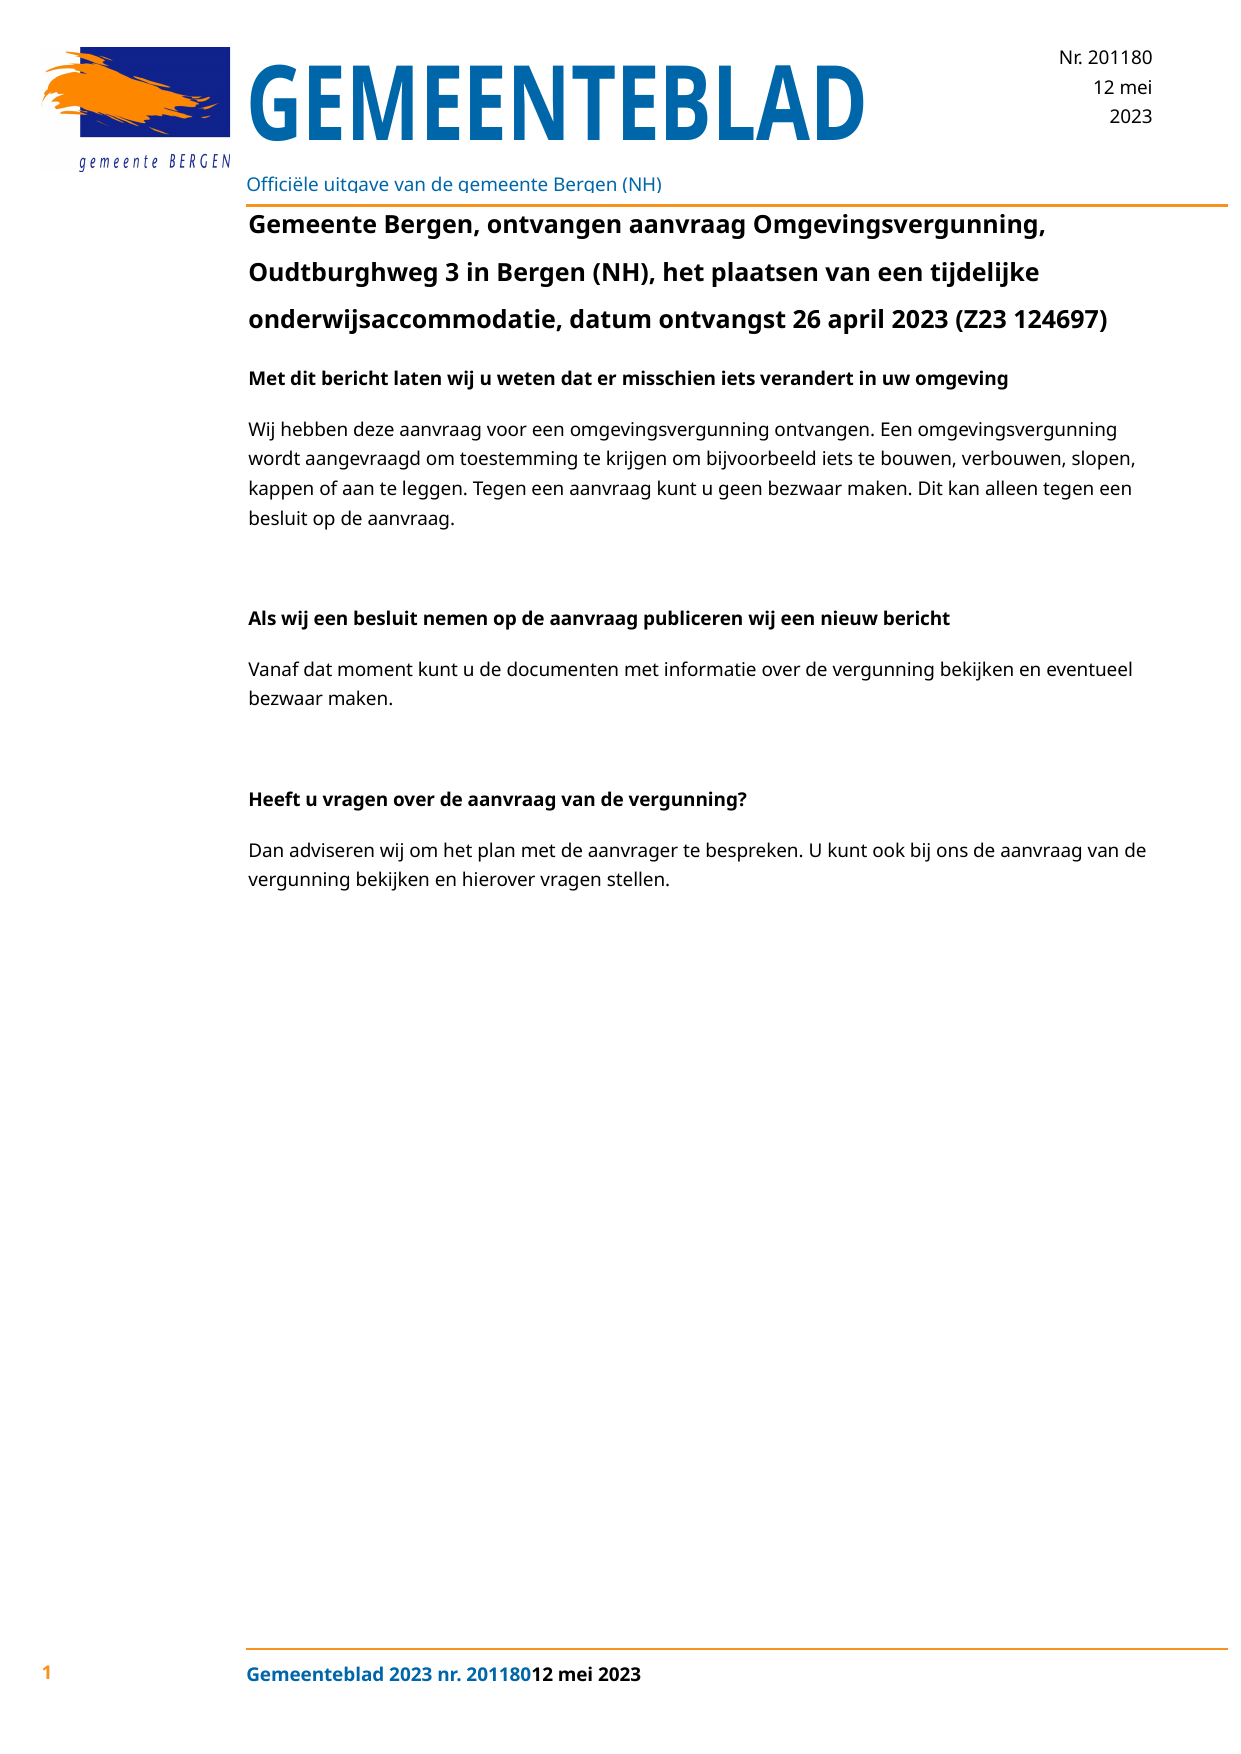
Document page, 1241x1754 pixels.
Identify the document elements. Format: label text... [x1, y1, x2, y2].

text Als wij een besluit nemen op de aanvraag publiceren wij een nieuw bericht [248, 606, 1152, 631]
text Met dit bericht laten wij u weten dat er misschien iets verandert in uw omgeving [248, 366, 1152, 391]
text Vanaf dat moment kunt u de documenten met informatie over de vergunning bekijken en eventueel bezwaar maken. [248, 656, 1152, 711]
picture [41, 47, 231, 172]
text Wij hebben deze aanvraag voor een omgevingsvergunning ontvangen. Een omgevingsvergunning wordt aangevraagd om toestemming te krijgen om bijvoorbeeld iets te bouwen, verbouwen, slopen, kappen of aan te leggen. Tegen een aanvraag kunt u geen bezwaar maken. Dit kan alleen tegen een besluit op de aanvraag. [248, 416, 1152, 530]
text Dan adviseren wij om het plan met de aanvrager te bespreken. U kunt ook bij ons de aanvraag van de vergunning bekijken en hierover vragen stellen. [248, 837, 1152, 892]
text Heeft u vragen over de aanvraag van de vergunning? [248, 786, 1152, 812]
text Gemeente Bergen, ontvangen aanvraag Omgevingsvergunning, Oudtburghweg 3 in Bergen (NH), het plaatsen van een tijdelijke onderwijsaccommodatie, datum ontvangst 26 april 2023 (Z23 124697) [248, 207, 1152, 336]
